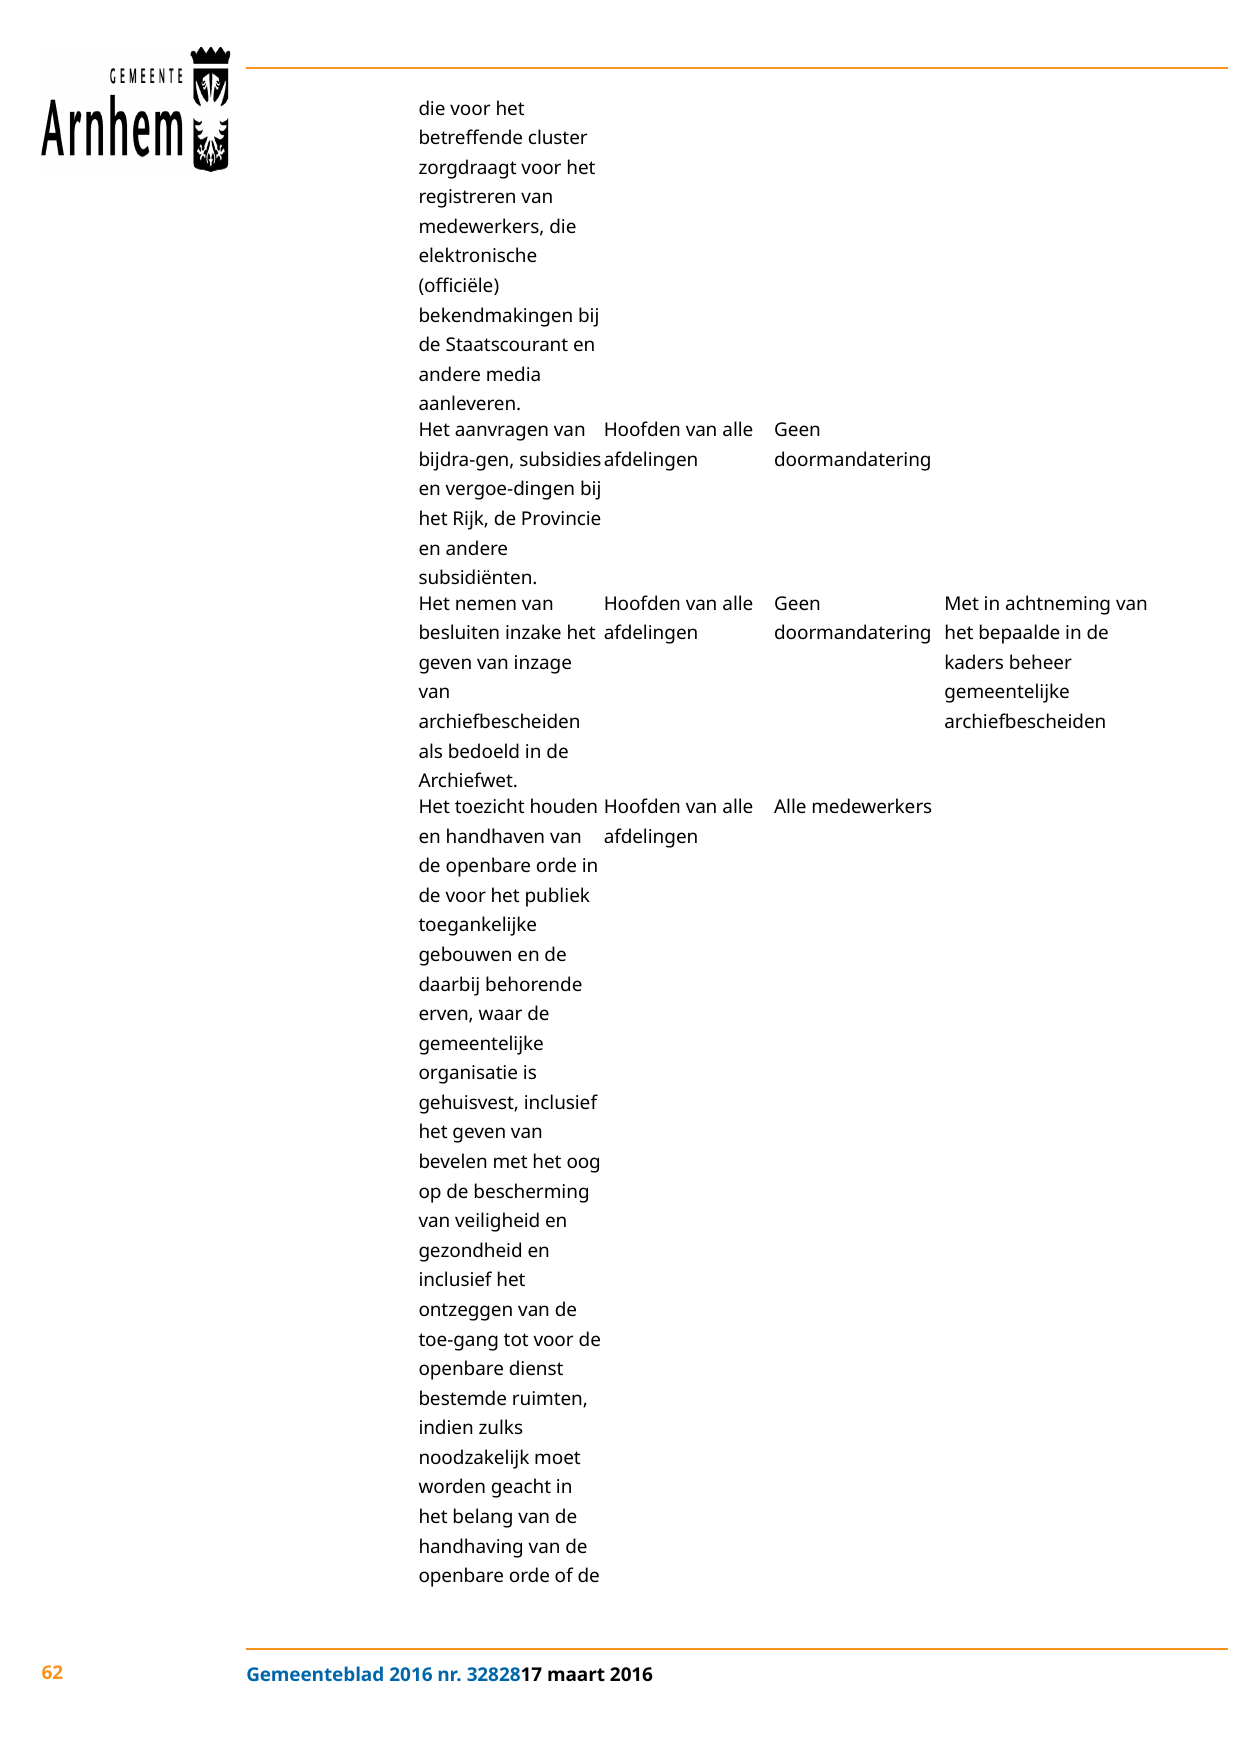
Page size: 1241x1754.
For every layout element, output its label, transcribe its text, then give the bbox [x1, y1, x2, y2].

table_cell [248, 793, 418, 1588]
table_cell die voor het betreffende cluster zorgdraagt voor het registreren van medewerkers, die elektronische (officiële) bekendmakingen bij de Staatscourant en andere media aanleveren. [418, 95, 603, 416]
table_cell [248, 416, 418, 590]
table_cell Met in achtneming van het bepaalde in de kaders beheer gemeentelijke archiefbescheiden [944, 590, 1152, 793]
table_cell Geen doormandatering [774, 590, 944, 793]
table_cell Het aanvragen van bijdra-gen, subsidies en vergoe-dingen bij het Rijk, de Provincie en andere subsidiënten. [418, 416, 603, 590]
table_cell Hoofden van alle afdelingen [604, 590, 774, 793]
table_cell Alle medewerkers [774, 793, 944, 1588]
table_cell Hoofden van alle afdelingen [604, 793, 774, 1588]
table_cell Het toezicht houden en handhaven van de openbare orde in de voor het publiek toegankelijke gebouwen en de daarbij behorende erven, waar de gemeentelijke organisatie is gehuisvest, inclusief het geven van bevelen met het oog op de bescherming van veiligheid en gezondheid en inclusief het ontzeggen van de toe-gang tot voor de openbare dienst bestemde ruimten, indien zulks noodzakelijk moet worden geacht in het belang van de handhaving van de openbare orde of de [418, 793, 603, 1588]
table_cell Hoofden van alle afdelingen [604, 416, 774, 590]
table_cell Het nemen van besluiten inzake het geven van inzage van archiefbescheiden als bedoeld in de Archiefwet. [418, 590, 603, 793]
table_cell [944, 416, 1152, 590]
table_cell [774, 95, 944, 416]
table_cell [944, 95, 1152, 416]
table_cell [248, 95, 418, 416]
table_cell Geen doormandatering [774, 416, 944, 590]
picture [41, 47, 231, 172]
table_cell [248, 590, 418, 793]
table_cell [944, 793, 1152, 1588]
table_cell [604, 95, 774, 416]
